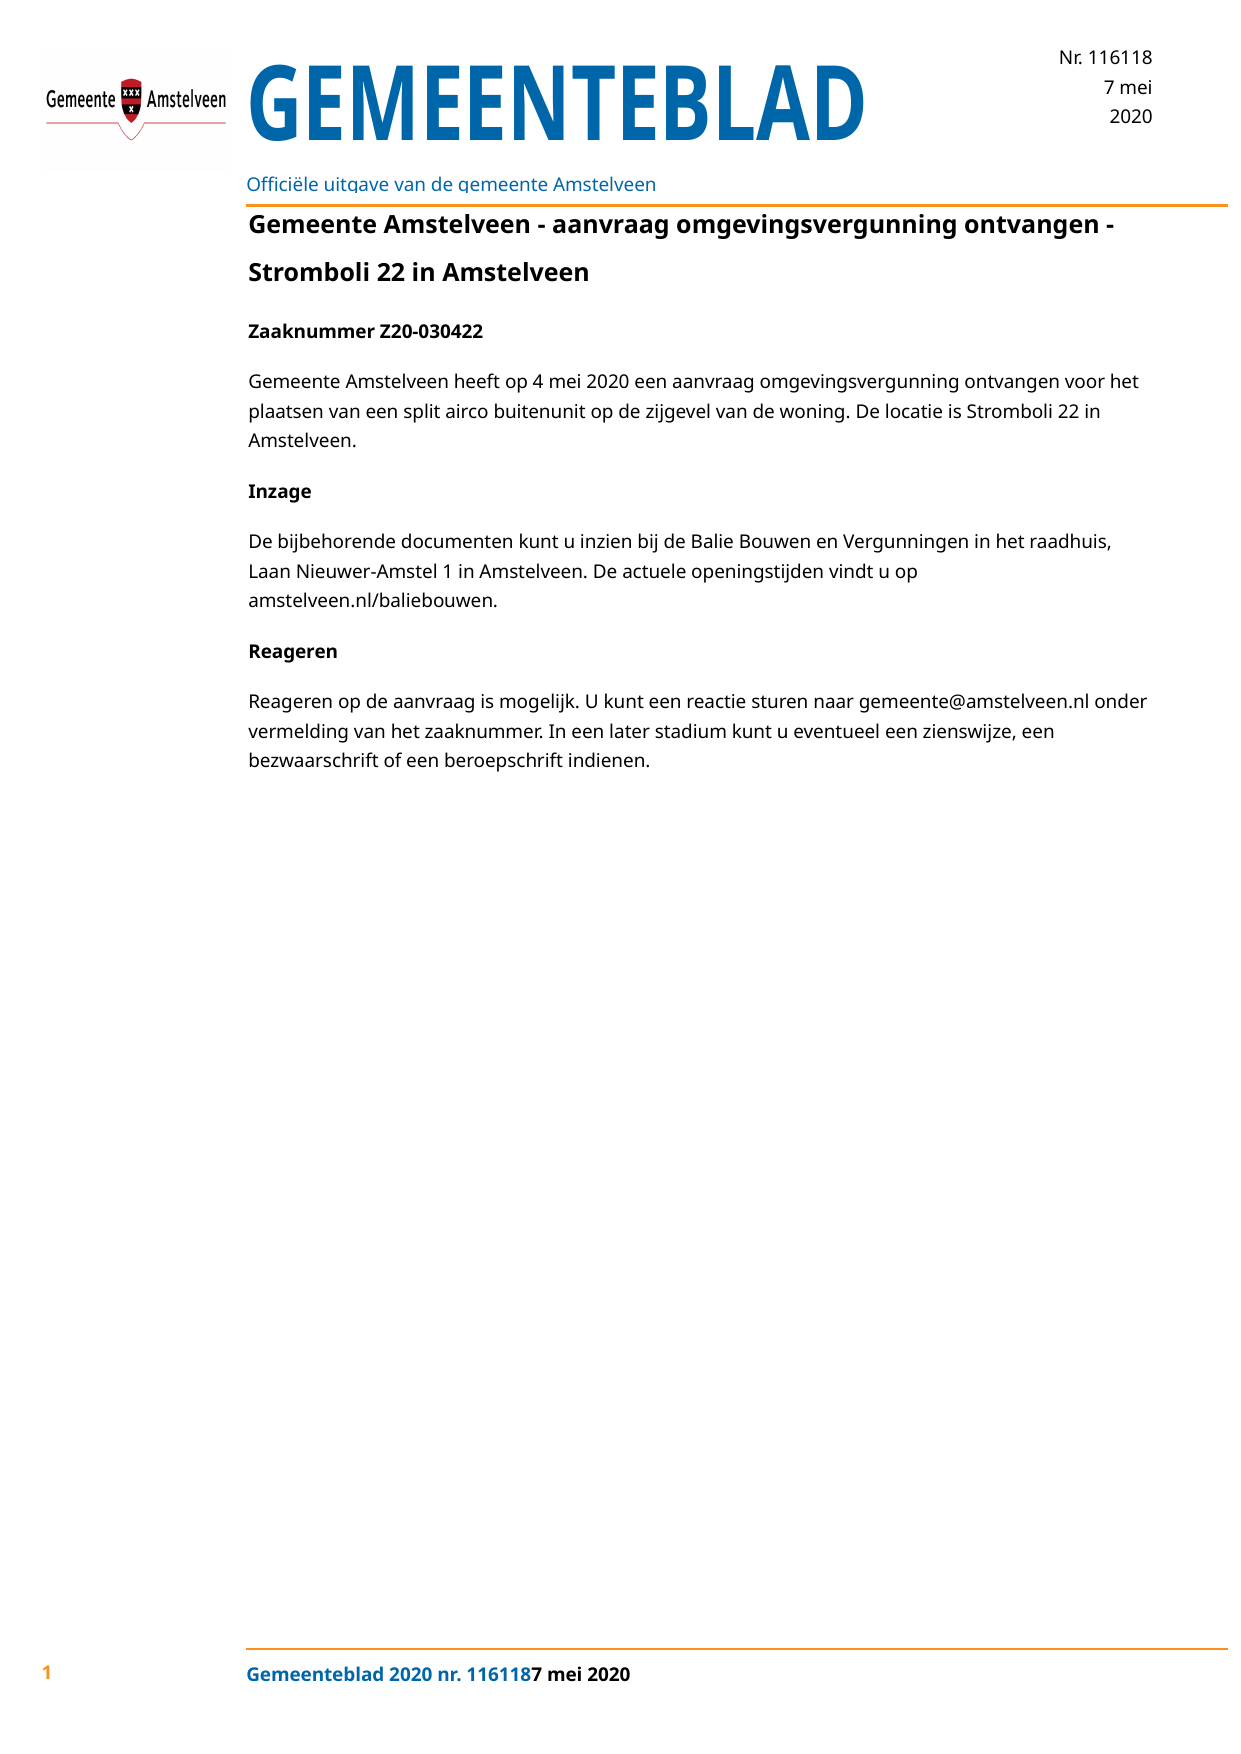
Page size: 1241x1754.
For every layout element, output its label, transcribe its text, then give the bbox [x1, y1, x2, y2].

text De bijbehorende documenten kunt u inzien bij de Balie Bouwen en Vergunningen in het raadhuis, Laan Nieuwer-Amstel 1 in Amstelveen. De actuele openingstijden vindt u op amstelveen.nl/baliebouwen. [248, 528, 1152, 613]
text Reageren [248, 638, 1152, 664]
text Reageren op de aanvraag is mogelijk. U kunt een reactie sturen naar gemeente@amstelveen.nl onder vermelding van het zaaknummer. In een later stadium kunt u eventueel een zienswijze, een bezwaarschrift of een beroepschrift indienen. [248, 688, 1152, 773]
text Zaaknummer Z20-030422 [248, 318, 1152, 344]
picture [41, 47, 231, 172]
text Gemeente Amstelveen heeft op 4 mei 2020 een aanvraag omgevingsvergunning ontvangen voor het plaatsen van een split airco buitenunit op de zijgevel van de woning. De locatie is Stromboli 22 in Amstelveen. [248, 368, 1152, 453]
text Inzage [248, 478, 1152, 504]
text Gemeente Amstelveen - aanvraag omgevingsvergunning ontvangen - Stromboli 22 in Amstelveen [248, 207, 1152, 288]
